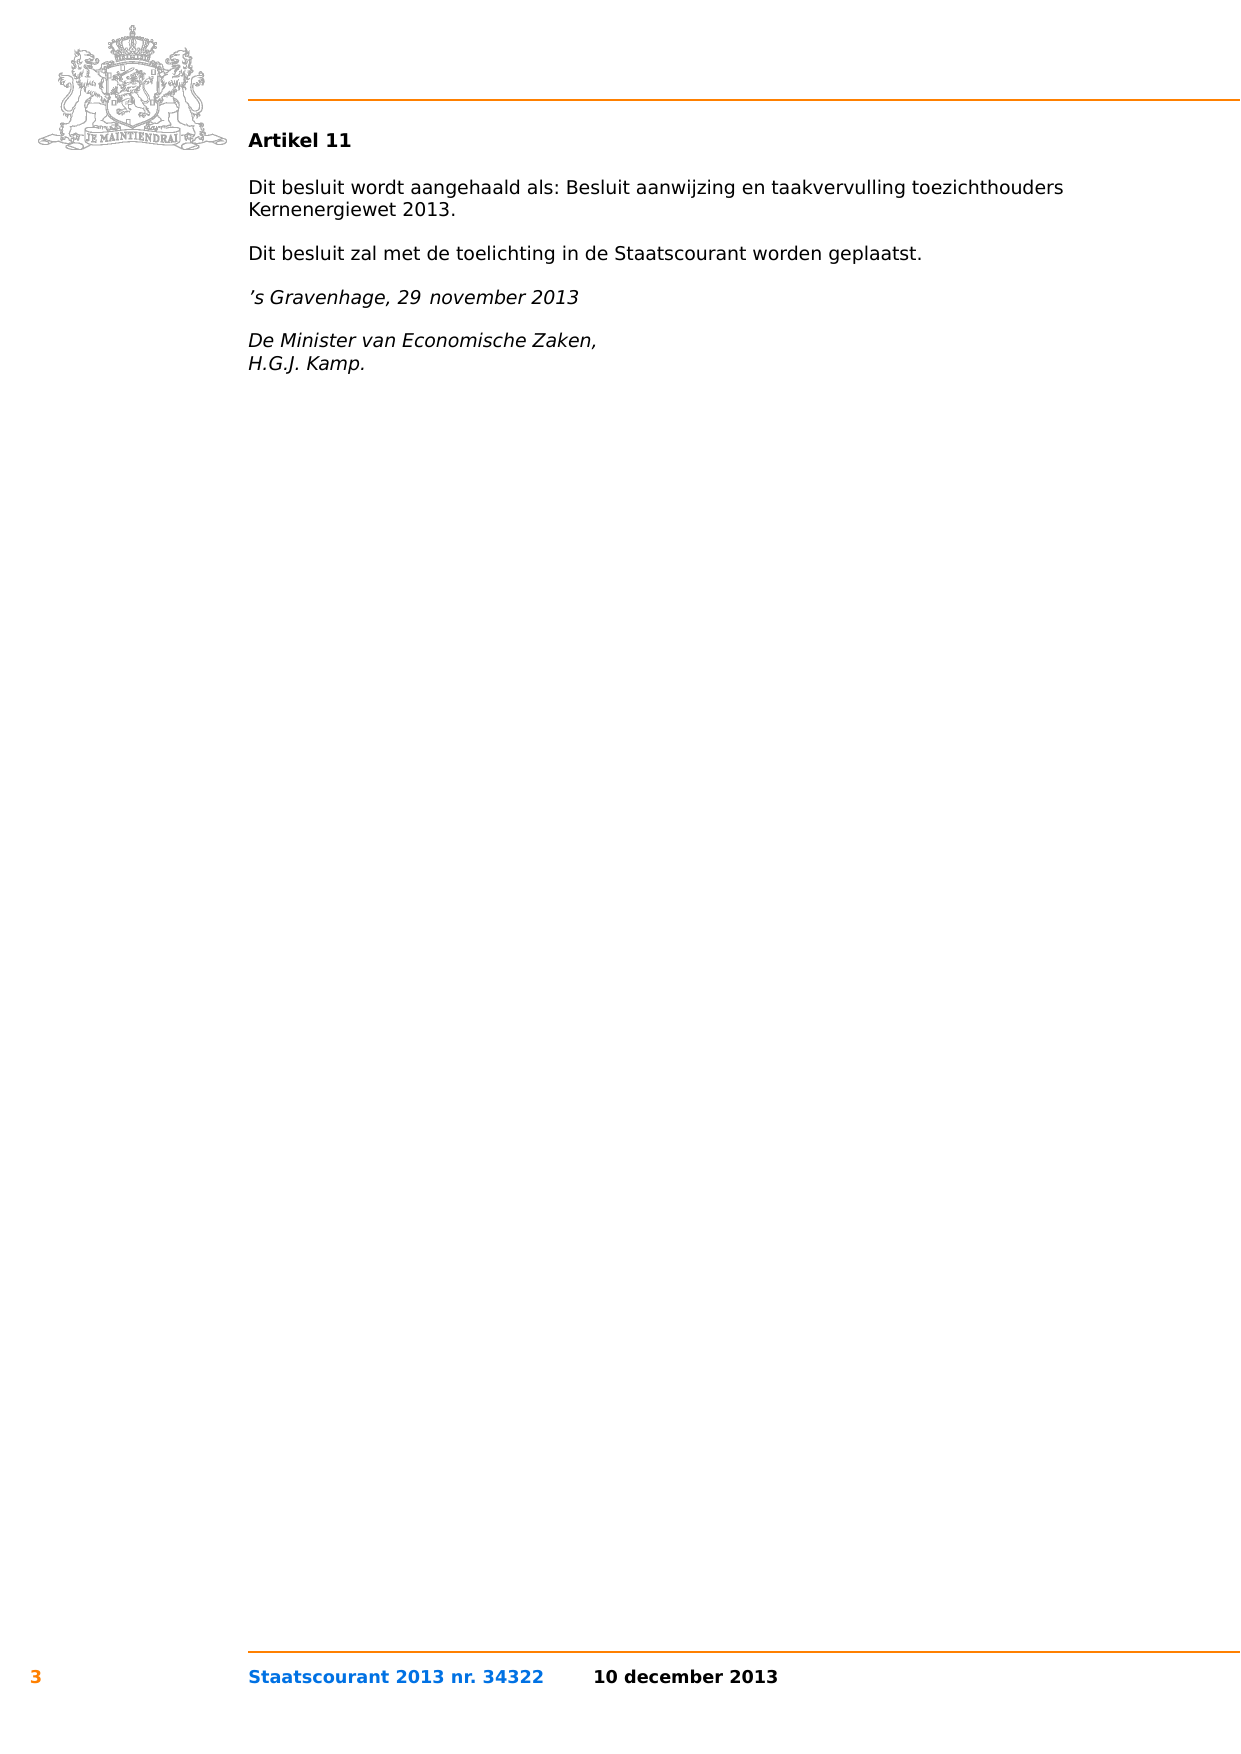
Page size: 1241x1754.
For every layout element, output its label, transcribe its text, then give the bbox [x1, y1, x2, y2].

text ’s Gravenhage, 29 november 2013 [248, 287, 1163, 308]
text Dit besluit wordt aangehaald als: Besluit aanwijzing en taakvervulling toezichthouders Kernenergiewet 2013. [248, 177, 1163, 221]
subtitle Artikel 11 [248, 130, 1163, 152]
text De Minister van Economische Zaken, H.G.J. Kamp. [248, 330, 1163, 374]
text Dit besluit zal met de toelichting in de Staatscourant worden geplaatst. [248, 243, 1163, 265]
picture [38, 25, 227, 150]
